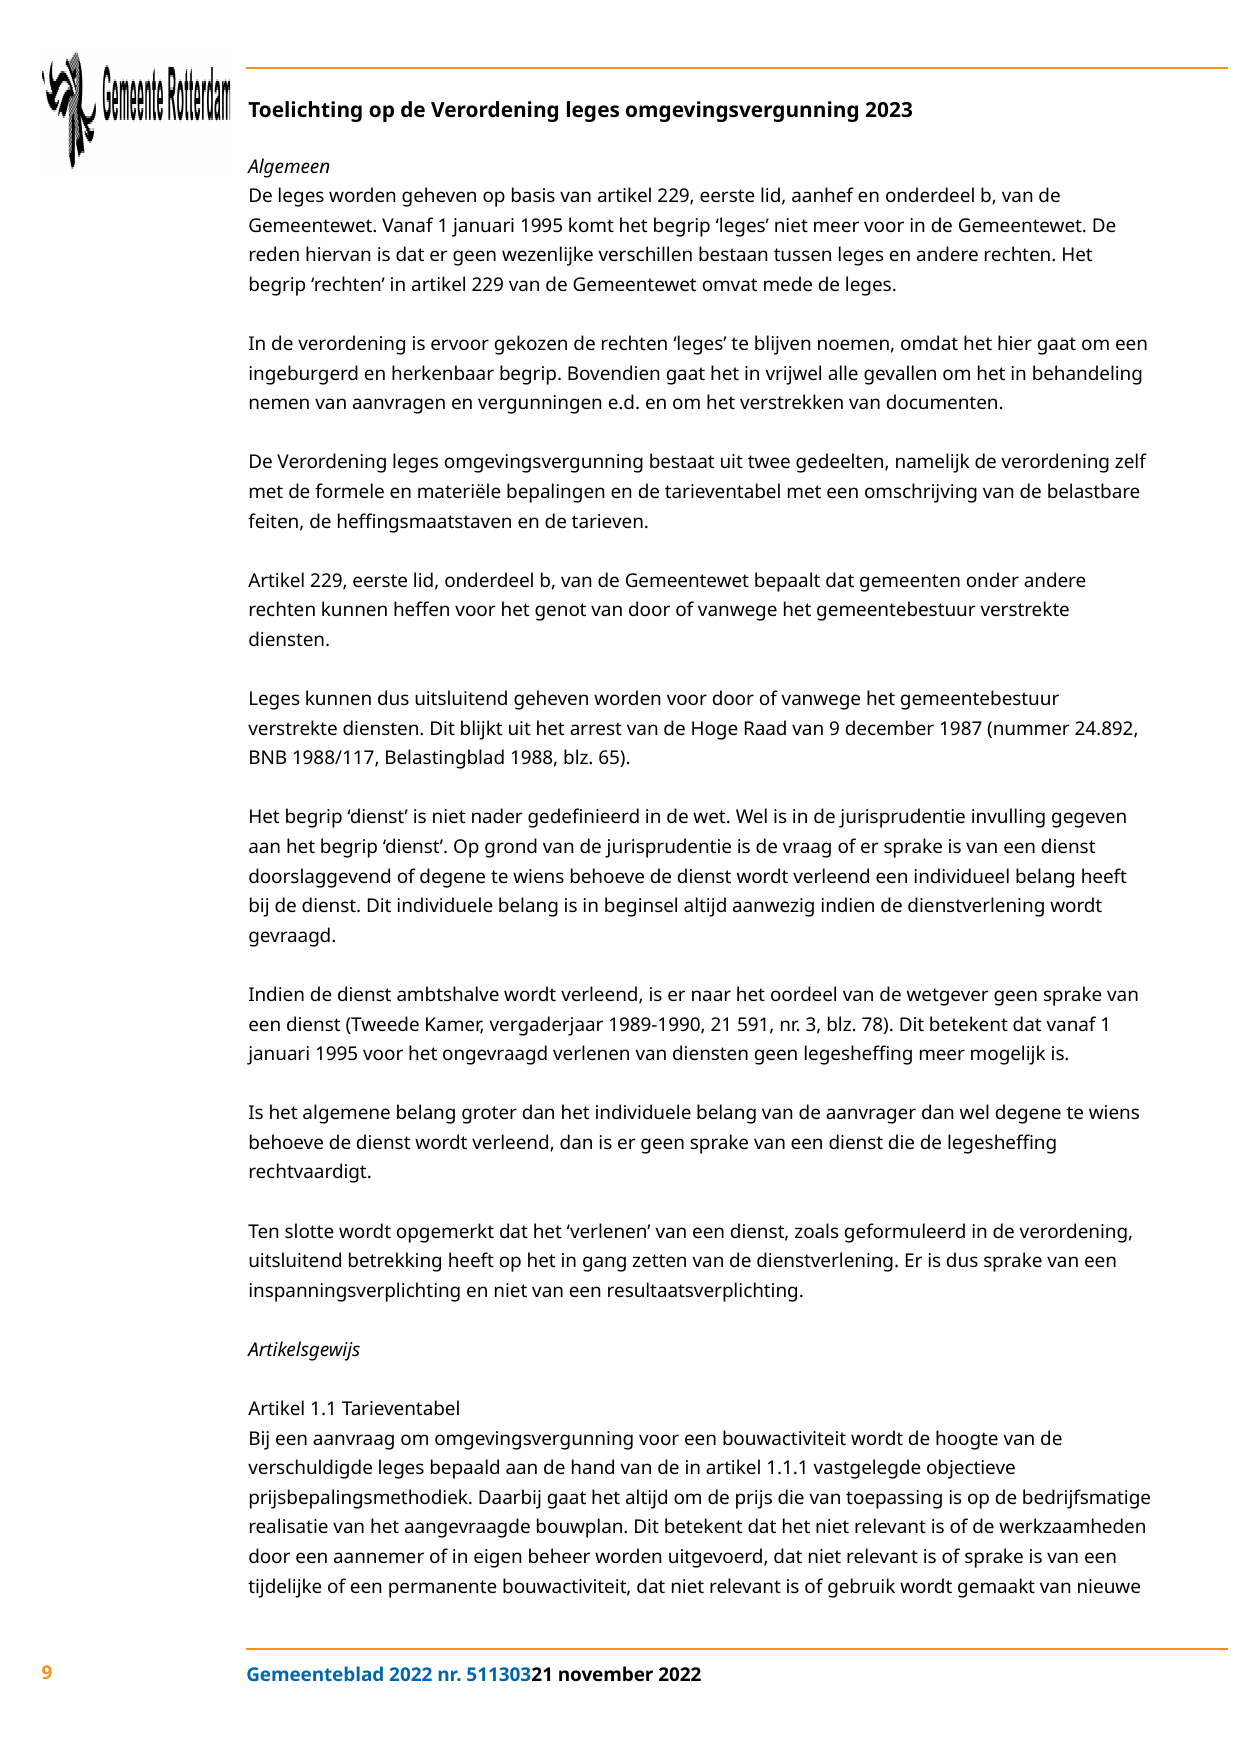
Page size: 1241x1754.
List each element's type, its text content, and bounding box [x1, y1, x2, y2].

text Ten slotte wordt opgemerkt dat het ‘verlenen’ van een dienst, zoals geformuleerd in de verordening, uitsluitend betrekking heeft op het in gang zetten van de dienstverlening. Er is dus sprake van een inspanningsverplichting en niet van een resultaatsverplichting. [248, 1218, 1152, 1303]
text Leges kunnen dus uitsluitend geheven worden voor door of vanwege het gemeentebestuur verstrekte diensten. Dit blijkt uit het arrest van de Hoge Raad van 9 december 1987 (nummer 24.892, BNB 1988/117, Belastingblad 1988, blz. 65). [248, 685, 1152, 770]
text Is het algemene belang groter dan het individuele belang van de aanvrager dan wel degene te wiens behoeve de dienst wordt verleend, dan is er geen sprake van een dienst die de legesheffing rechtvaardigt. [248, 1099, 1152, 1184]
text Artikel 229, eerste lid, onderdeel b, van de Gemeentewet bepaalt dat gemeenten onder andere rechten kunnen heffen voor het genot van door of vanwege het gemeentebestuur verstrekte diensten. [248, 567, 1152, 652]
text Artikel 1.1 Tarieventabel [248, 1395, 1152, 1421]
text Bij een aanvraag om omgevingsvergunning voor een bouwactiviteit wordt de hoogte van de verschuldigde leges bepaald aan de hand van de in artikel 1.1.1 vastgelegde objectieve prijsbepalingsmethodiek. Daarbij gaat het altijd om de prijs die van toepassing is op de bedrijfsmatige realisatie van het aangevraagde bouwplan. Dit betekent dat het niet relevant is of de werkzaamheden door een aannemer of in eigen beheer worden uitgevoerd, dat niet relevant is of sprake is van een tijdelijke of een permanente bouwactiviteit, dat niet relevant is of gebruik wordt gemaakt van nieuwe [248, 1425, 1152, 1599]
text De Verordening leges omgevingsvergunning bestaat uit twee gedeelten, namelijk de verordening zelf met de formele en materiële bepalingen en de tarieventabel met een omschrijving van de belastbare feiten, de heffingsmaatstaven en de tarieven. [248, 449, 1152, 534]
text Toelichting op de Verordening leges omgevingsvergunning 2023 [248, 95, 1152, 123]
text In de verordening is ervoor gekozen de rechten ‘leges’ te blijven noemen, omdat het hier gaat om een ingeburgerd en herkenbaar begrip. Bovendien gaat het in vrijwel alle gevallen om het in behandeling nemen van aanvragen en vergunningen e.d. en om het verstrekken van documenten. [248, 330, 1152, 415]
text Algemeen [248, 153, 1152, 179]
text Artikelsgewijs [248, 1336, 1152, 1362]
picture [41, 47, 231, 172]
text De leges worden geheven op basis van artikel 229, eerste lid, aanhef en onderdeel b, van de Gemeentewet. Vanaf 1 januari 1995 komt het begrip ‘leges’ niet meer voor in de Gemeentewet. De reden hiervan is dat er geen wezenlijke verschillen bestaan tussen leges en andere rechten. Het begrip ‘rechten’ in artikel 229 van de Gemeentewet omvat mede de leges. [248, 182, 1152, 297]
text Indien de dienst ambtshalve wordt verleend, is er naar het oordeel van de wetgever geen sprake van een dienst (Tweede Kamer, vergaderjaar 1989-1990, 21 591, nr. 3, blz. 78). Dit betekent dat vanaf 1 januari 1995 voor het ongevraagd verlenen van diensten geen legesheffing meer mogelijk is. [248, 981, 1152, 1066]
text Het begrip ‘dienst’ is niet nader gedefinieerd in de wet. Wel is in de jurisprudentie invulling gegeven aan het begrip ‘dienst’. Op grond van de jurisprudentie is de vraag of er sprake is van een dienst doorslaggevend of degene te wiens behoeve de dienst wordt verleend een individueel belang heeft bij de dienst. Dit individuele belang is in beginsel altijd aanwezig indien de dienstverlening wordt gevraagd. [248, 804, 1152, 948]
